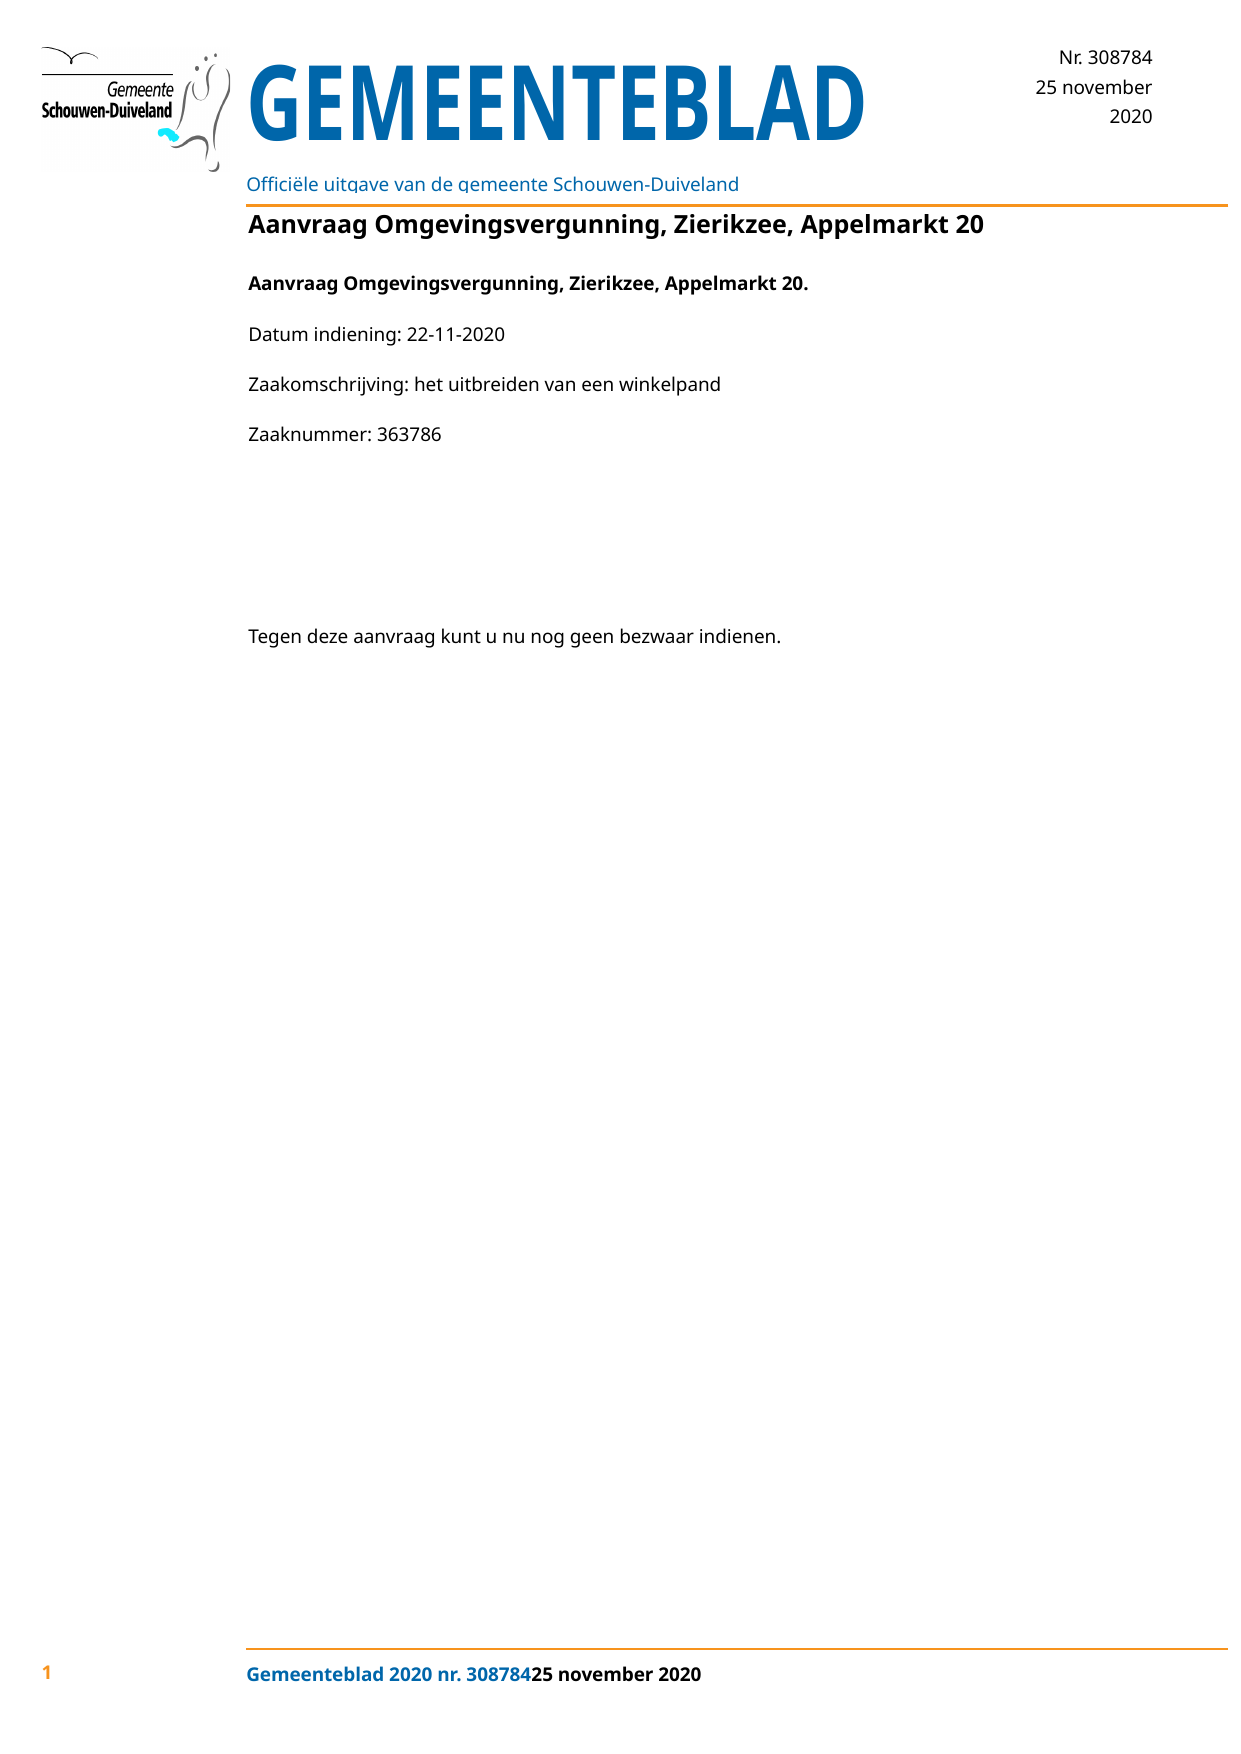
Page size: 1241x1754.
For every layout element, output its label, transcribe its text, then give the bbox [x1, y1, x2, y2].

text Aanvraag Omgevingsvergunning, Zierikzee, Appelmarkt 20. [248, 270, 1152, 296]
text Aanvraag Omgevingsvergunning, Zierikzee, Appelmarkt 20 [248, 207, 1152, 241]
text Tegen deze aanvraag kunt u nu nog geen bezwaar indienen. [248, 623, 1152, 649]
text Datum indiening: 22-11-2020 [248, 321, 1152, 346]
picture [41, 47, 231, 172]
text Zaaknummer: 363786 [248, 422, 1152, 447]
text Zaakomschrijving: het uitbreiden van een winkelpand [248, 371, 1152, 397]
